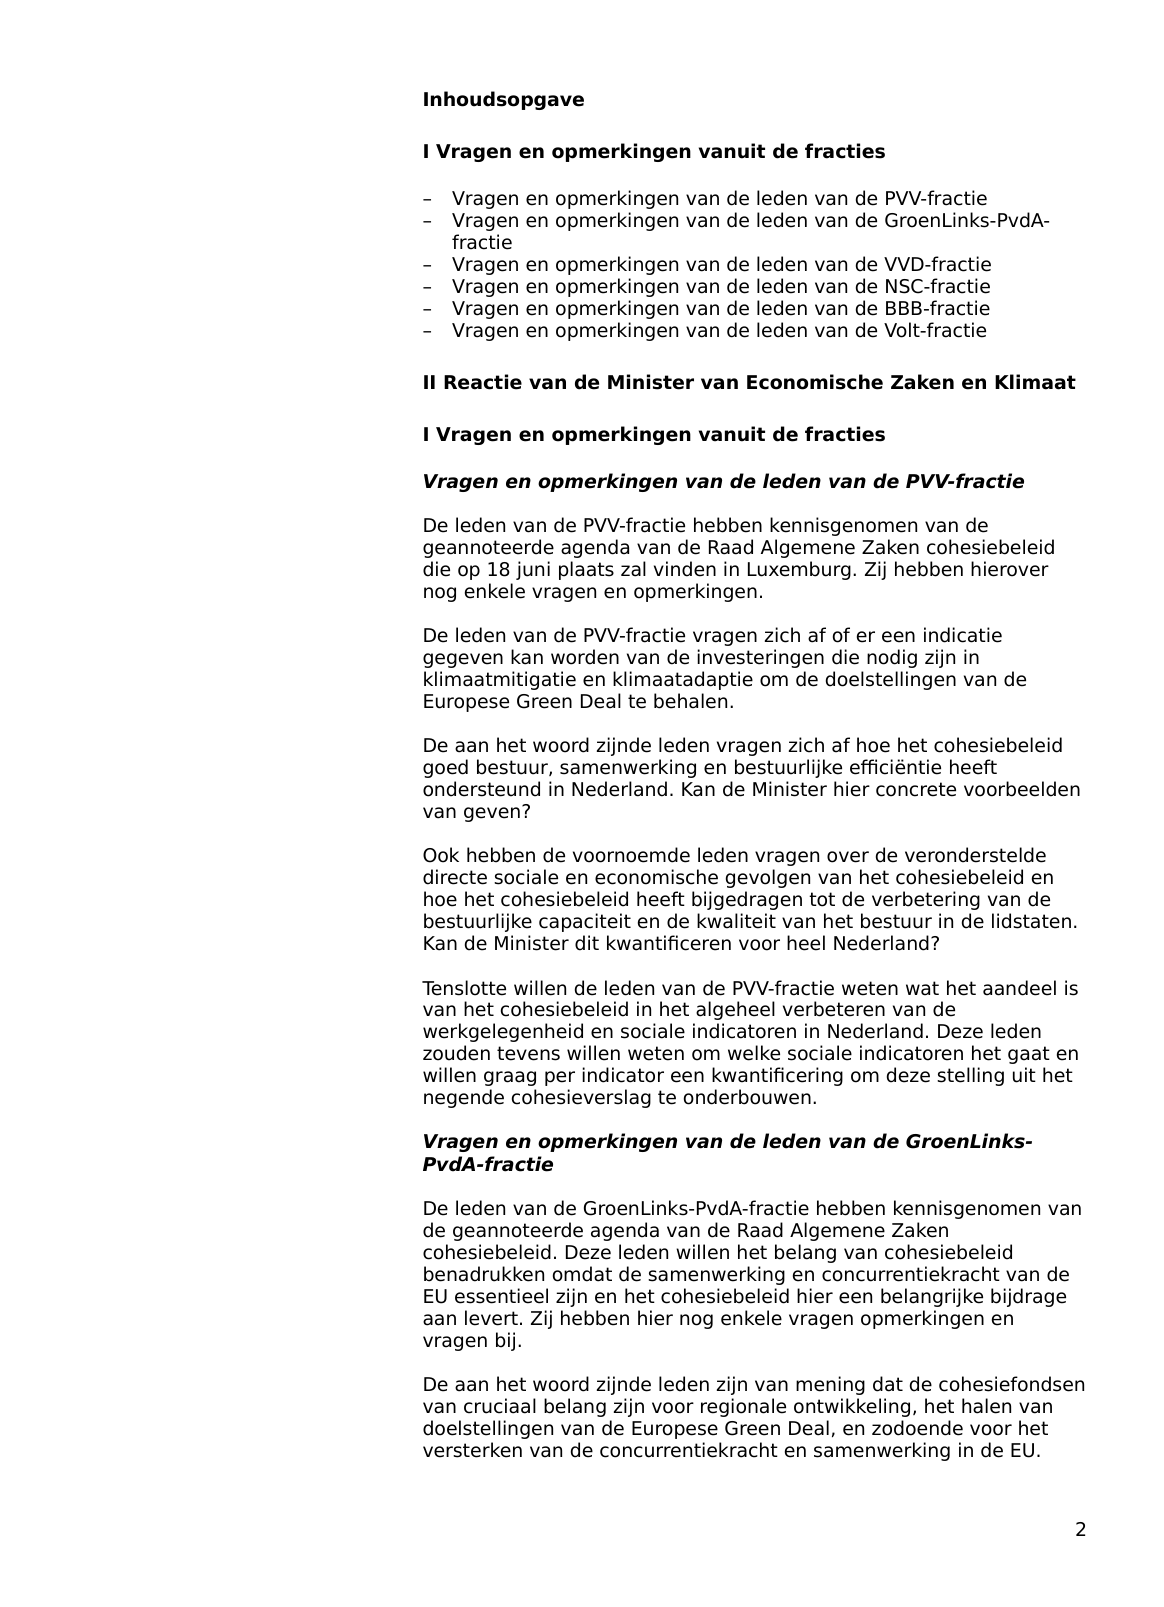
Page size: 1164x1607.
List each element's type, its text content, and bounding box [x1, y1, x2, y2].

subtitle I Vragen en opmerkingen vanuit de fracties [422, 141, 1087, 163]
subtitle Vragen en opmerkingen van de leden van de GroenLinks-PvdA-fractie [422, 1131, 1087, 1175]
text De aan het woord zijnde leden vragen zich af hoe het cohesiebeleid goed bestuur, samenwerking en bestuurlijke efficiëntie heeft ondersteund in Nederland. Kan de Minister hier concrete voorbeelden van geven? [422, 735, 1087, 823]
text De leden van de GroenLinks-PvdA-fractie hebben kennisgenomen van de geannoteerde agenda van de Raad Algemene Zaken cohesiebeleid. Deze leden willen het belang van cohesiebeleid benadrukken omdat de samenwerking en concurrentiekracht van de EU essentieel zijn en het cohesiebeleid hier een belangrijke bijdrage aan levert. Zij hebben hier nog enkele vragen opmerkingen en vragen bij. [422, 1198, 1087, 1351]
text – Vragen en opmerkingen van de leden van de PVV-fractie [422, 188, 1087, 210]
text – Vragen en opmerkingen van de leden van de GroenLinks-PvdA-fractie [422, 210, 1087, 254]
text – Vragen en opmerkingen van de leden van de NSC-fractie [422, 276, 1087, 298]
text De leden van de PVV-fractie hebben kennisgenomen van de geannoteerde agenda van de Raad Algemene Zaken cohesiebeleid die op 18 juni plaats zal vinden in Luxemburg. Zij hebben hierover nog enkele vragen en opmerkingen. [422, 515, 1087, 603]
subtitle Inhoudsopgave [422, 89, 1087, 111]
text – Vragen en opmerkingen van de leden van de BBB-fractie [422, 298, 1087, 320]
subtitle Vragen en opmerkingen van de leden van de PVV-fractie [422, 471, 1087, 493]
text Ook hebben de voornoemde leden vragen over de veronderstelde directe sociale en economische gevolgen van het cohesiebeleid en hoe het cohesiebeleid heeft bijgedragen tot de verbetering van de bestuurlijke capaciteit en de kwaliteit van het bestuur in de lidstaten. Kan de Minister dit kwantificeren voor heel Nederland? [422, 845, 1087, 955]
text Tenslotte willen de leden van de PVV-fractie weten wat het aandeel is van het cohesiebeleid in het algeheel verbeteren van de werkgelegenheid en sociale indicatoren in Nederland. Deze leden zouden tevens willen weten om welke sociale indicatoren het gaat en willen graag per indicator een kwantificering om deze stelling uit het negende cohesieverslag te onderbouwen. [422, 977, 1087, 1109]
text – Vragen en opmerkingen van de leden van de Volt-fractie [422, 320, 1087, 342]
subtitle II Reactie van de Minister van Economische Zaken en Klimaat [422, 372, 1087, 394]
text – Vragen en opmerkingen van de leden van de VVD-fractie [422, 254, 1087, 276]
text De leden van de PVV-fractie vragen zich af of er een indicatie gegeven kan worden van de investeringen die nodig zijn in klimaatmitigatie en klimaatadaptie om de doelstellingen van de Europese Green Deal te behalen. [422, 625, 1087, 713]
subtitle I Vragen en opmerkingen vanuit de fracties [422, 424, 1087, 446]
text De aan het woord zijnde leden zijn van mening dat de cohesiefondsen van cruciaal belang zijn voor regionale ontwikkeling, het halen van doelstellingen van de Europese Green Deal, en zodoende voor het versterken van de concurrentiekracht en samenwerking in de EU. [422, 1374, 1087, 1462]
